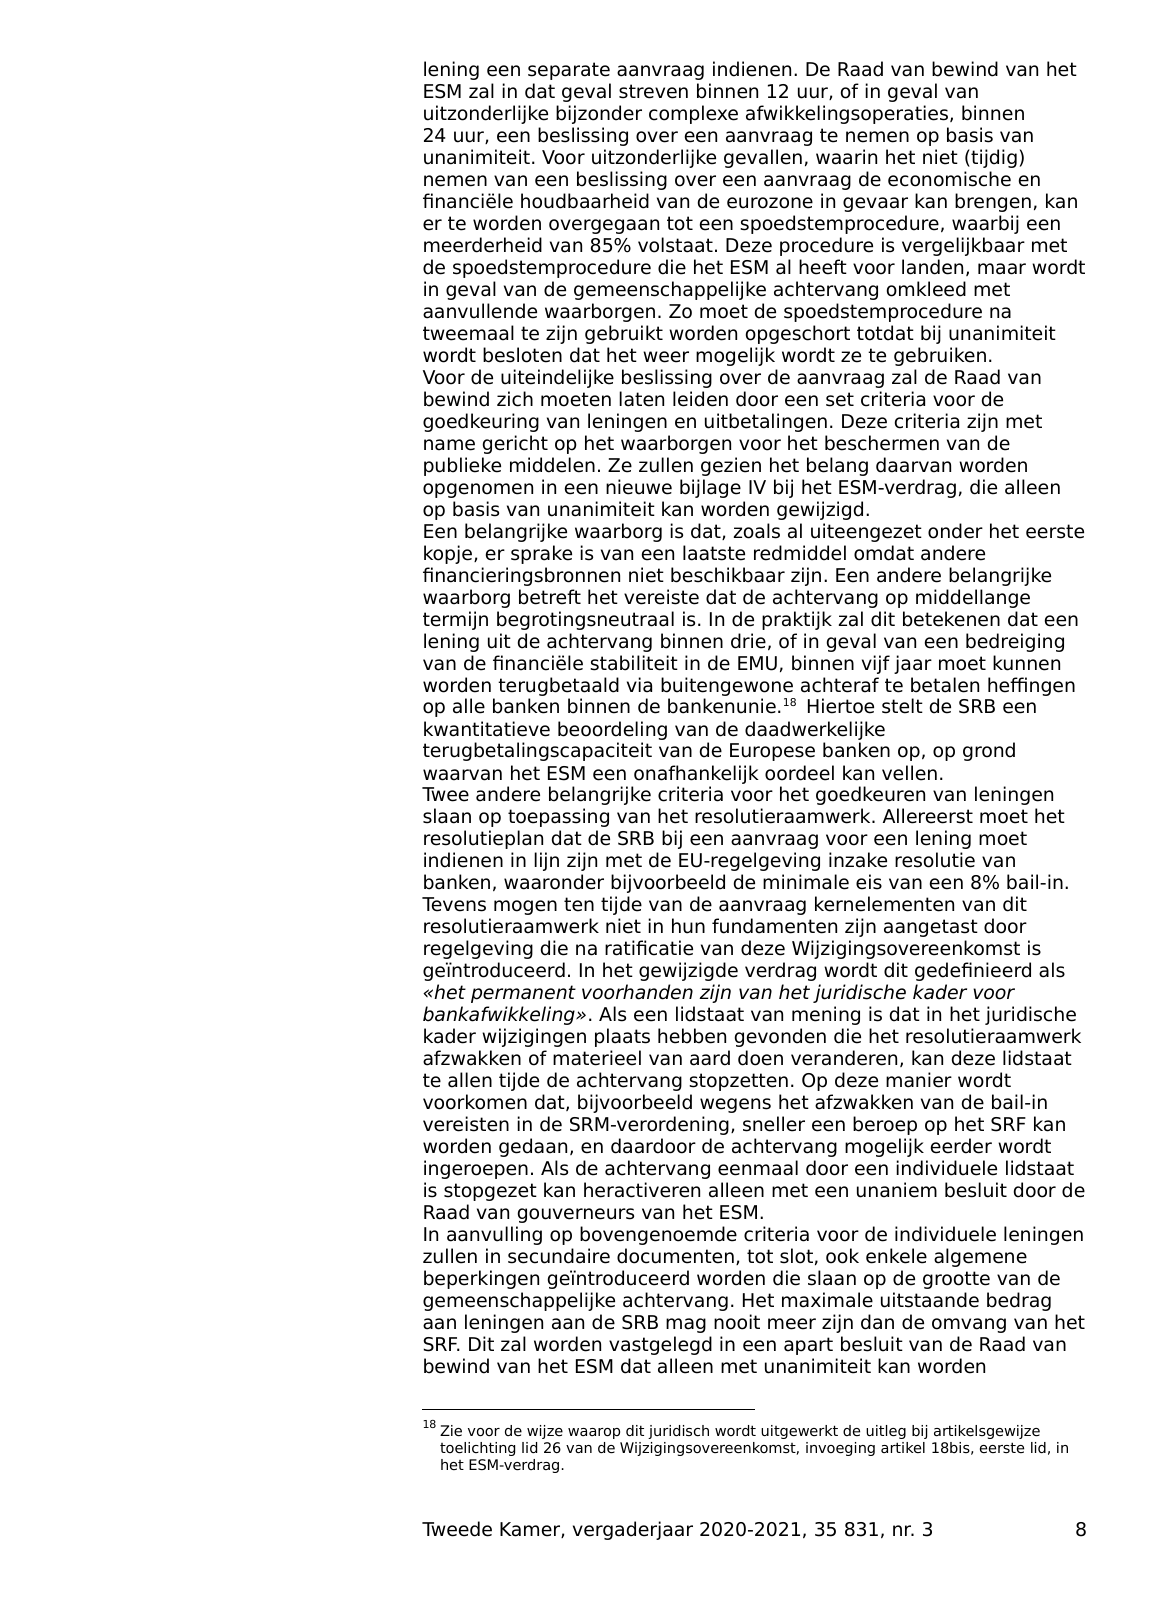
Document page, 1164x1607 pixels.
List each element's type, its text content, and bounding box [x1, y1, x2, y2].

text Zie voor de wijze waarop dit juridisch wordt uitgewerkt de uitleg bij artikelsgewijze toelichting lid 26 van de Wijzigingsovereenkomst, invoeging artikel 18bis, eerste lid, in het ESM-verdrag. [422, 1418, 1087, 1474]
text In aanvulling op bovengenoemde criteria voor de individuele leningen zullen in secundaire documenten, tot slot, ook enkele algemene beperkingen geïntroduceerd worden die slaan op de grootte van de gemeenschappelijke achtervang. Het maximale uitstaande bedrag aan leningen aan de SRB mag nooit meer zijn dan de omvang van het SRF. Dit zal worden vastgelegd in een apart besluit van de Raad van bewind van het ESM dat alleen met unanimiteit kan worden [422, 1224, 1087, 1378]
text Een belangrijke waarborg is dat, zoals al uiteengezet onder het eerste kopje, er sprake is van een laatste redmiddel omdat andere financieringsbronnen niet beschikbaar zijn. Een andere belangrijke waarborg betreft het vereiste dat de achtervang op middellange termijn begrotingsneutraal is. In de praktijk zal dit betekenen dat een lening uit de achtervang binnen drie, of in geval van een bedreiging van de financiële stabiliteit in de EMU, binnen vijf jaar moet kunnen worden terugbetaald via buitengewone achteraf te betalen heffingen op alle banken binnen de bankenunie. Hiertoe stelt de SRB een kwantitatieve beoordeling van de daadwerkelijke terugbetalingscapaciteit van de Europese banken op, op grond waarvan het ESM een onafhankelijk oordeel kan vellen. [422, 521, 1087, 784]
text Twee andere belangrijke criteria voor het goedkeuren van leningen slaan op toepassing van het resolutieraamwerk. Allereerst moet het resolutieplan dat de SRB bij een aanvraag voor een lening moet indienen in lijn zijn met de EU-regelgeving inzake resolutie van banken, waaronder bijvoorbeeld de minimale eis van een 8% bail-in. Tevens mogen ten tijde van de aanvraag kernelementen van dit resolutieraamwerk niet in hun fundamenten zijn aangetast door regelgeving die na ratificatie van deze Wijzigingsovereenkomst is geïntroduceerd. In het gewijzigde verdrag wordt dit gedefinieerd als «het permanent voorhanden zijn van het juridische kader voor bankafwikkeling». Als een lidstaat van mening is dat in het juridische kader wijzigingen plaats hebben gevonden die het resolutieraamwerk afzwakken of materieel van aard doen veranderen, kan deze lidstaat te allen tijde de achtervang stopzetten. Op deze manier wordt voorkomen dat, bijvoorbeeld wegens het afzwakken van de bail-in vereisten in de SRM-verordening, sneller een beroep op het SRF kan worden gedaan, en daardoor de achtervang mogelijk eerder wordt ingeroepen. Als de achtervang eenmaal door een individuele lidstaat is stopgezet kan heractiveren alleen met een unaniem besluit door de Raad van gouverneurs van het ESM. [422, 784, 1087, 1224]
text lening een separate aanvraag indienen. De Raad van bewind van het ESM zal in dat geval streven binnen 12 uur, of in geval van uitzonderlijke bijzonder complexe afwikkelingsoperaties, binnen 24 uur, een beslissing over een aanvraag te nemen op basis van unanimiteit. Voor uitzonderlijke gevallen, waarin het niet (tijdig) nemen van een beslissing over een aanvraag de economische en financiële houdbaarheid van de eurozone in gevaar kan brengen, kan er te worden overgegaan tot een spoedstemprocedure, waarbij een meerderheid van 85% volstaat. Deze procedure is vergelijkbaar met de spoedstemprocedure die het ESM al heeft voor landen, maar wordt in geval van de gemeenschappelijke achtervang omkleed met aanvullende waarborgen. Zo moet de spoedstemprocedure na tweemaal te zijn gebruikt worden opgeschort totdat bij unanimiteit wordt besloten dat het weer mogelijk wordt ze te gebruiken. [422, 59, 1087, 367]
text Voor de uiteindelijke beslissing over de aanvraag zal de Raad van bewind zich moeten laten leiden door een set criteria voor de goedkeuring van leningen en uitbetalingen. Deze criteria zijn met name gericht op het waarborgen voor het beschermen van de publieke middelen. Ze zullen gezien het belang daarvan worden opgenomen in een nieuwe bijlage IV bij het ESM-verdrag, die alleen op basis van unanimiteit kan worden gewijzigd. [422, 367, 1087, 521]
